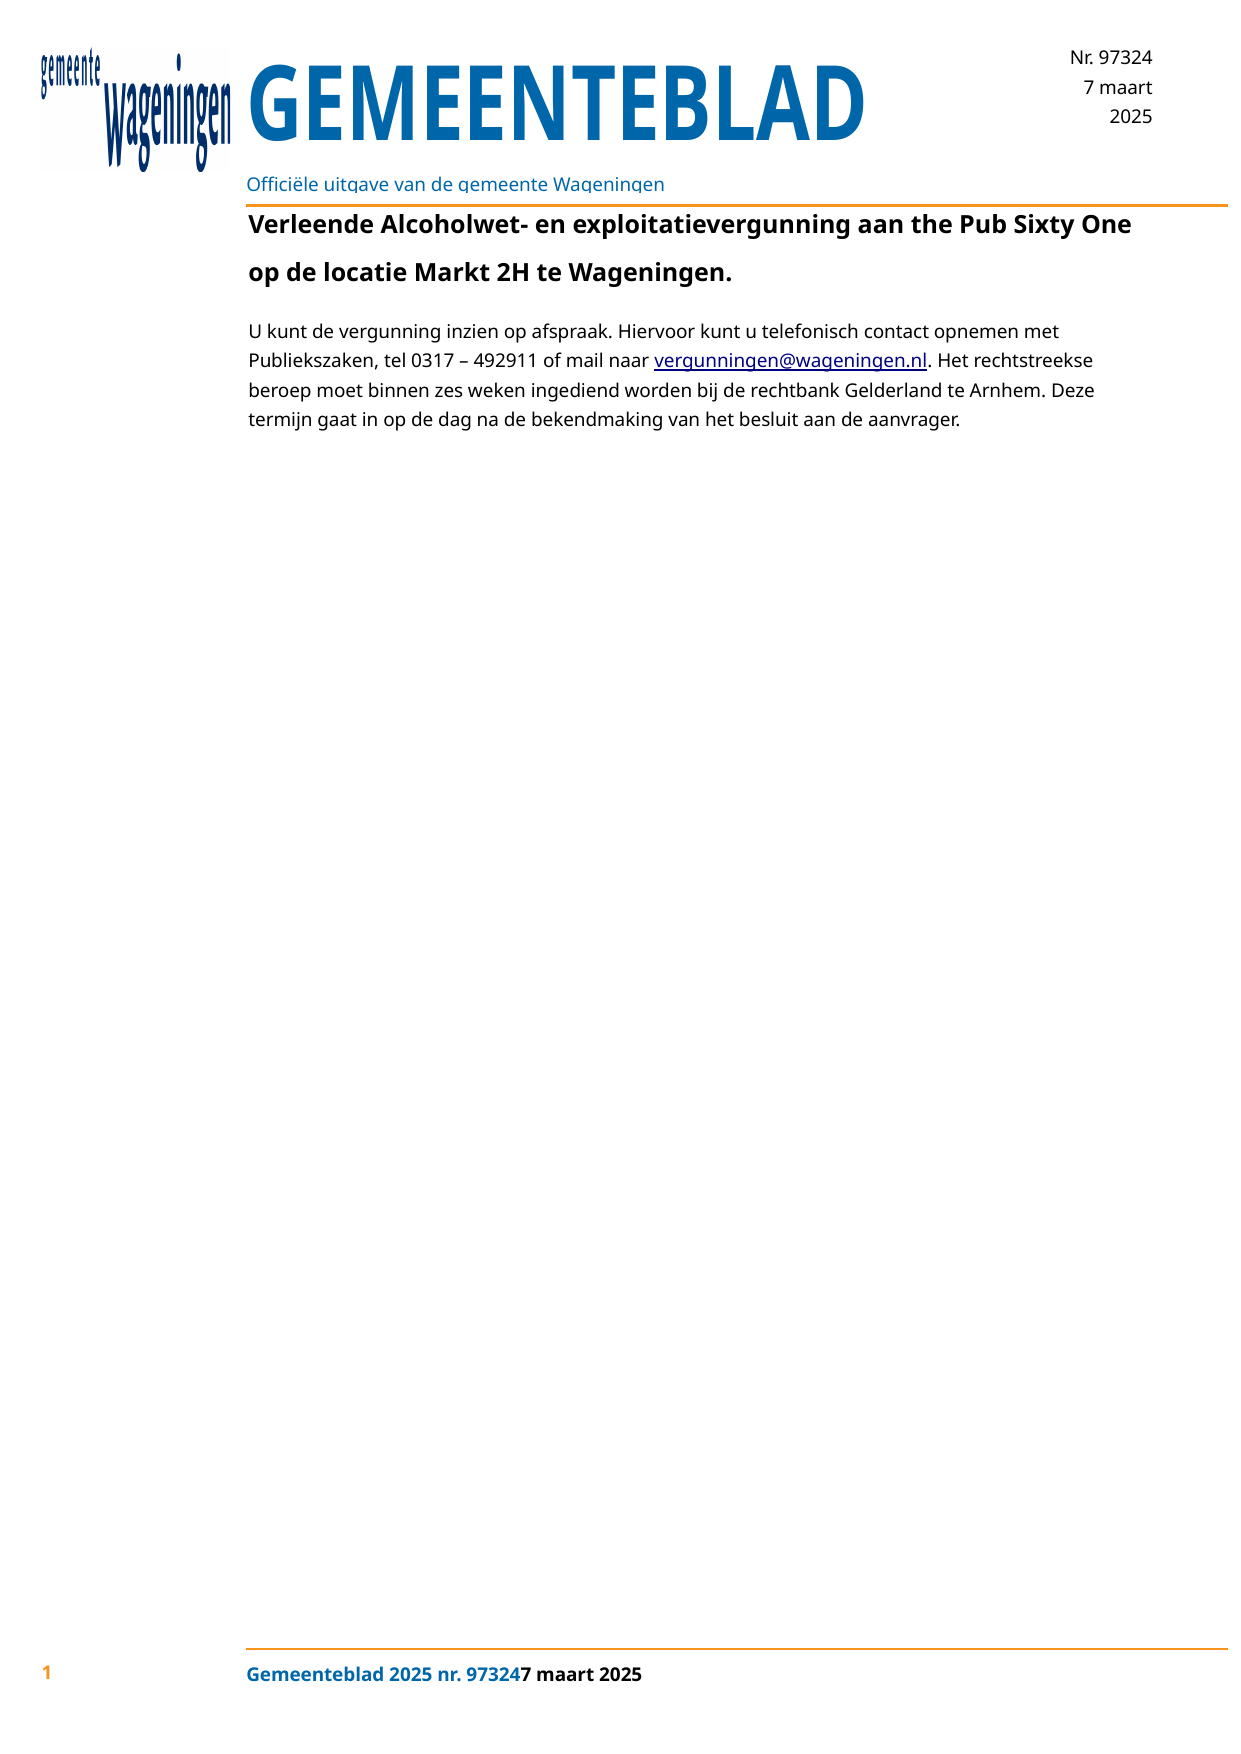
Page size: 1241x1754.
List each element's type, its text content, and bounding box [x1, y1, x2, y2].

text U kunt de vergunning inzien op afspraak. Hiervoor kunt u telefonisch contact opnemen met Publiekszaken, tel 0317 – 492911 of mail naar vergunningen@wageningen.nl. Het rechtstreekse beroep moet binnen zes weken ingediend worden bij de rechtbank Gelderland te Arnhem. Deze termijn gaat in op de dag na de bekendmaking van het besluit aan de aanvrager. [248, 318, 1152, 432]
picture [41, 47, 231, 172]
text Verleende Alcoholwet- en exploitatievergunning aan the Pub Sixty One op de locatie Markt 2H te Wageningen. [248, 207, 1152, 288]
